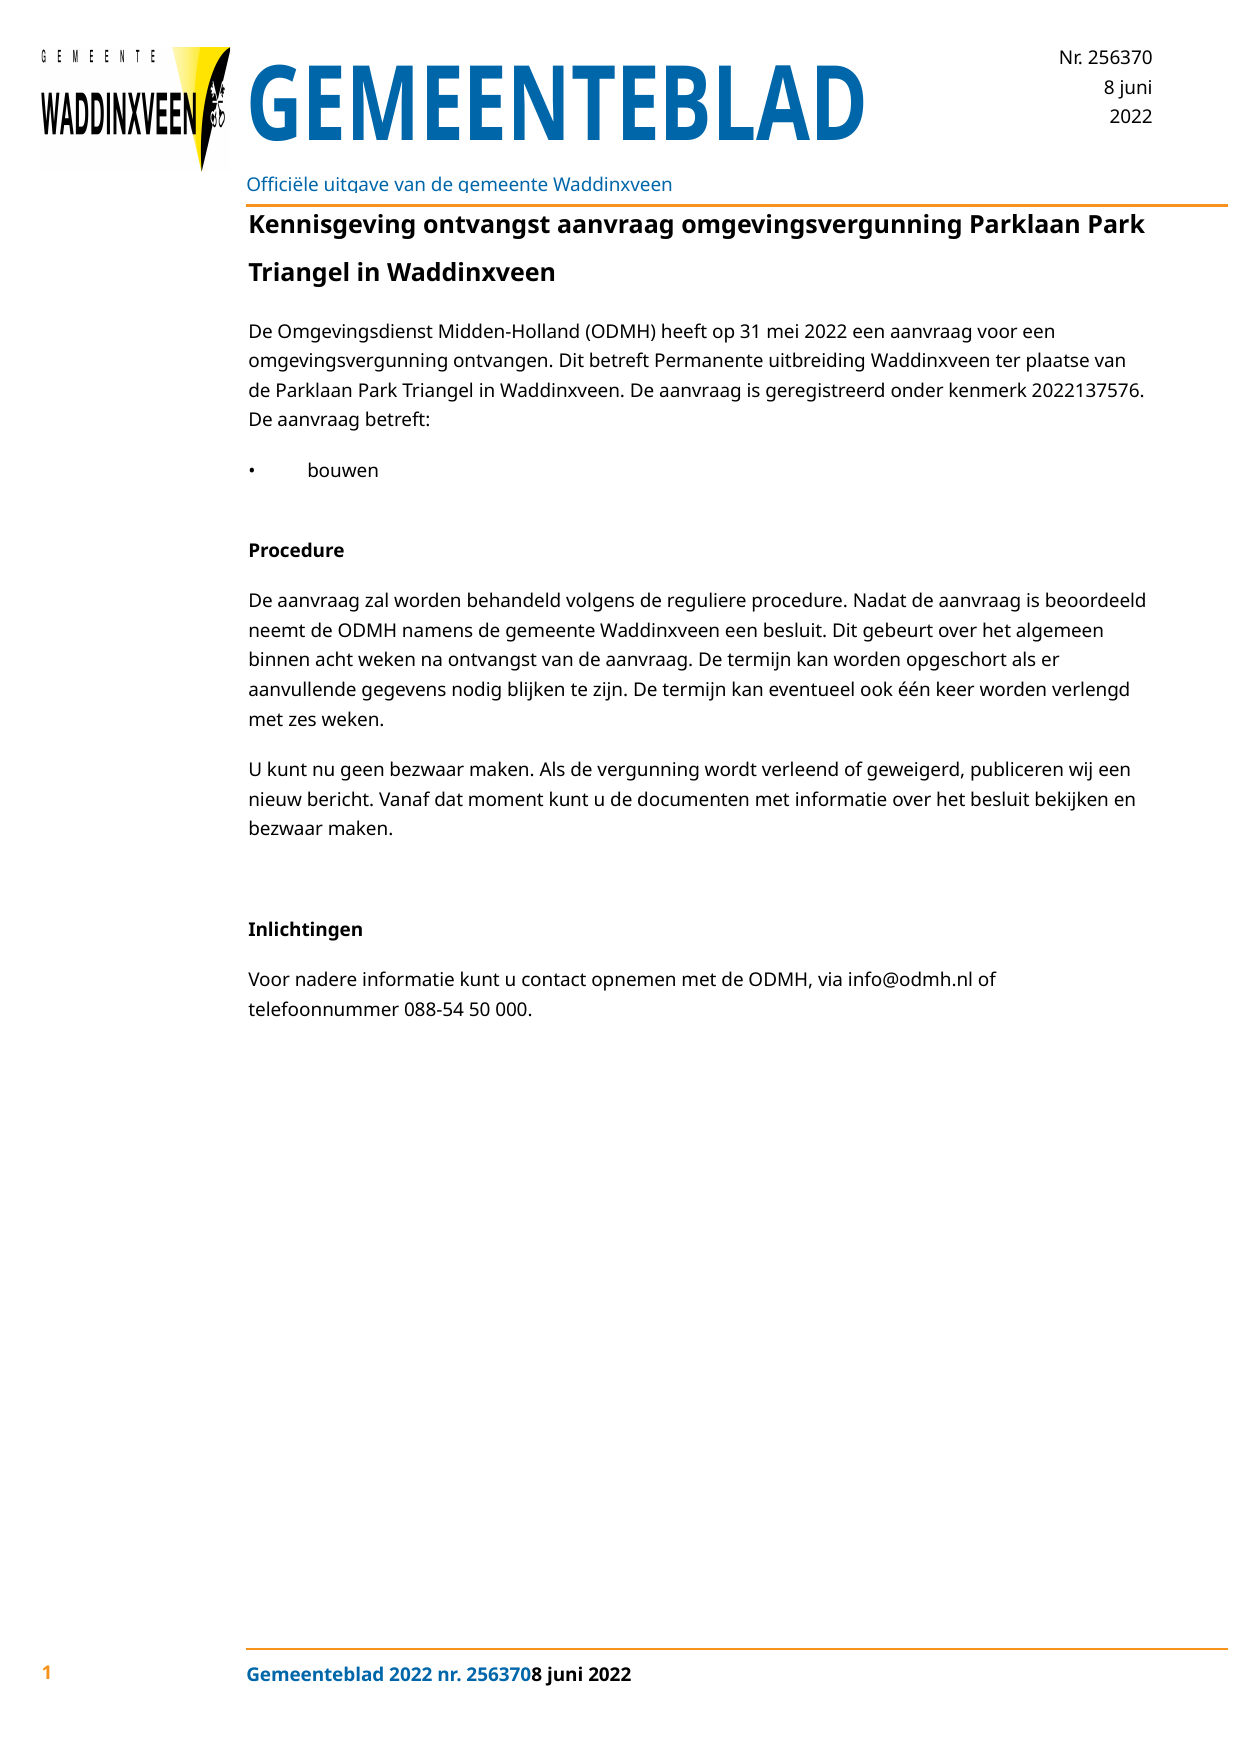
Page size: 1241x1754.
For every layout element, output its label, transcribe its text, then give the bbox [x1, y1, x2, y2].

picture [41, 47, 231, 172]
text De Omgevingsdienst Midden-Holland (ODMH) heeft op 31 mei 2022 een aanvraag voor een omgevingsvergunning ontvangen. Dit betreft Permanente uitbreiding Waddinxveen ter plaatse van de Parklaan Park Triangel in Waddinxveen. De aanvraag is geregistreerd onder kenmerk 2022137576. De aanvraag betreft: [248, 318, 1152, 432]
list bouwen [248, 457, 1152, 483]
text Kennisgeving ontvangst aanvraag omgevingsvergunning Parklaan Park Triangel in Waddinxveen [248, 207, 1152, 288]
text Voor nadere informatie kunt u contact opnemen met de ODMH, via info@odmh.nl of telefoonnummer 088-54 50 000. [248, 967, 1152, 1022]
text Inlichtingen [248, 916, 1152, 942]
text U kunt nu geen bezwaar maken. Als de vergunning wordt verleend of geweigerd, publiceren wij een nieuw bericht. Vanaf dat moment kunt u de documenten met informatie over het besluit bekijken en bezwaar maken. [248, 756, 1152, 841]
text Procedure [248, 537, 1152, 563]
text De aanvraag zal worden behandeld volgens de reguliere procedure. Nadat de aanvraag is beoordeeld neemt de ODMH namens de gemeente Waddinxveen een besluit. Dit gebeurt over het algemeen binnen acht weken na ontvangst van de aanvraag. De termijn kan worden opgeschort als er aanvullende gegevens nodig blijken te zijn. De termijn kan eventueel ook één keer worden verlengd met zes weken. [248, 587, 1152, 732]
